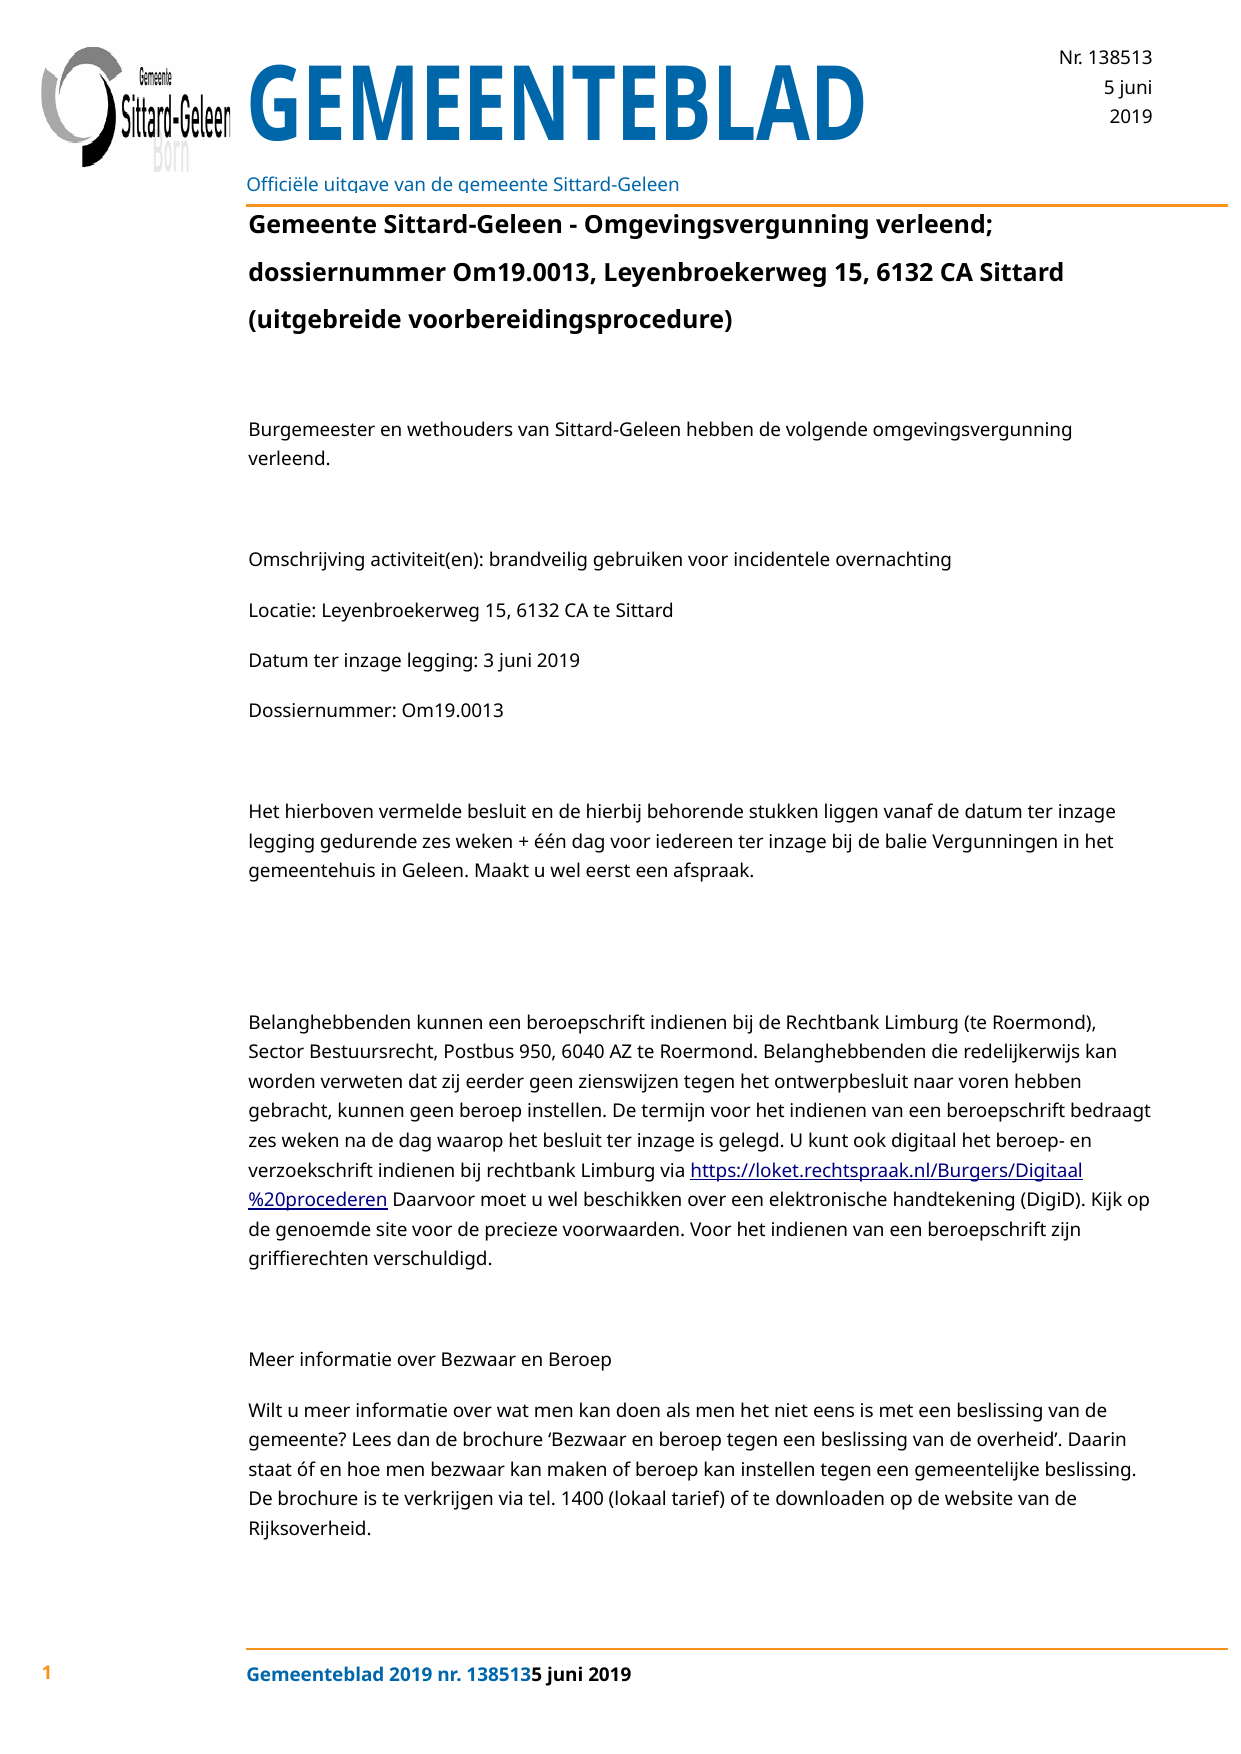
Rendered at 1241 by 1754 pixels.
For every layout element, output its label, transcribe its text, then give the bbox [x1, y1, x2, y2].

text Omschrijving activiteit(en): brandveilig gebruiken voor incidentele overnachting [248, 546, 1152, 572]
text Locatie: Leyenbroekerweg 15, 6132 CA te Sittard [248, 597, 1152, 622]
text Wilt u meer informatie over wat men kan doen als men het niet eens is met een beslissing van de gemeente? Lees dan de brochure ‘Bezwaar en beroep tegen een beslissing van de overheid’. Daarin staat óf en hoe men bezwaar kan maken of beroep kan instellen tegen een gemeentelijke beslissing. De brochure is te verkrijgen via tel. 1400 (lokaal tarief) of te downloaden op de website van de Rijksoverheid. [248, 1397, 1152, 1541]
text Datum ter inzage legging: 3 juni 2019 [248, 647, 1152, 673]
picture [41, 47, 231, 172]
text Dossiernummer: Om19.0013 [248, 698, 1152, 723]
text Meer informatie over Bezwaar en Beroep [248, 1346, 1152, 1372]
text Belanghebbenden kunnen een beroepschrift indienen bij de Rechtbank Limburg (te Roermond), Sector Bestuursrecht, Postbus 950, 6040 AZ te Roermond. Belanghebbenden die redelijkerwijs kan worden verweten dat zij eerder geen zienswijzen tegen het ontwerpbesluit naar voren hebben gebracht, kunnen geen beroep instellen. De termijn voor het indienen van een beroepschrift bedraagt zes weken na de dag waarop het besluit ter inzage is gelegd. U kunt ook digitaal het beroep- en verzoekschrift indienen bij rechtbank Limburg via https://loket.rechtspraak.nl/Burgers/Digitaal%20procederen Daarvoor moet u wel beschikken over een elektronische handtekening (DigiD). Kijk op de genoemde site voor de precieze voorwaarden. Voor het indienen van een beroepschrift zijn griffierechten verschuldigd. [248, 1009, 1152, 1271]
text Gemeente Sittard-Geleen - Omgevingsvergunning verleend; dossiernummer Om19.0013, Leyenbroekerweg 15, 6132 CA Sittard (uitgebreide voorbereidingsprocedure) [248, 207, 1152, 336]
text Burgemeester en wethouders van Sittard-Geleen hebben de volgende omgevingsvergunning verleend. [248, 416, 1152, 471]
text Het hierboven vermelde besluit en de hierbij behorende stukken liggen vanaf de datum ter inzage legging gedurende zes weken + één dag voor iedereen ter inzage bij de balie Vergunningen in het gemeentehuis in Geleen. Maakt u wel eerst een afspraak. [248, 798, 1152, 883]
